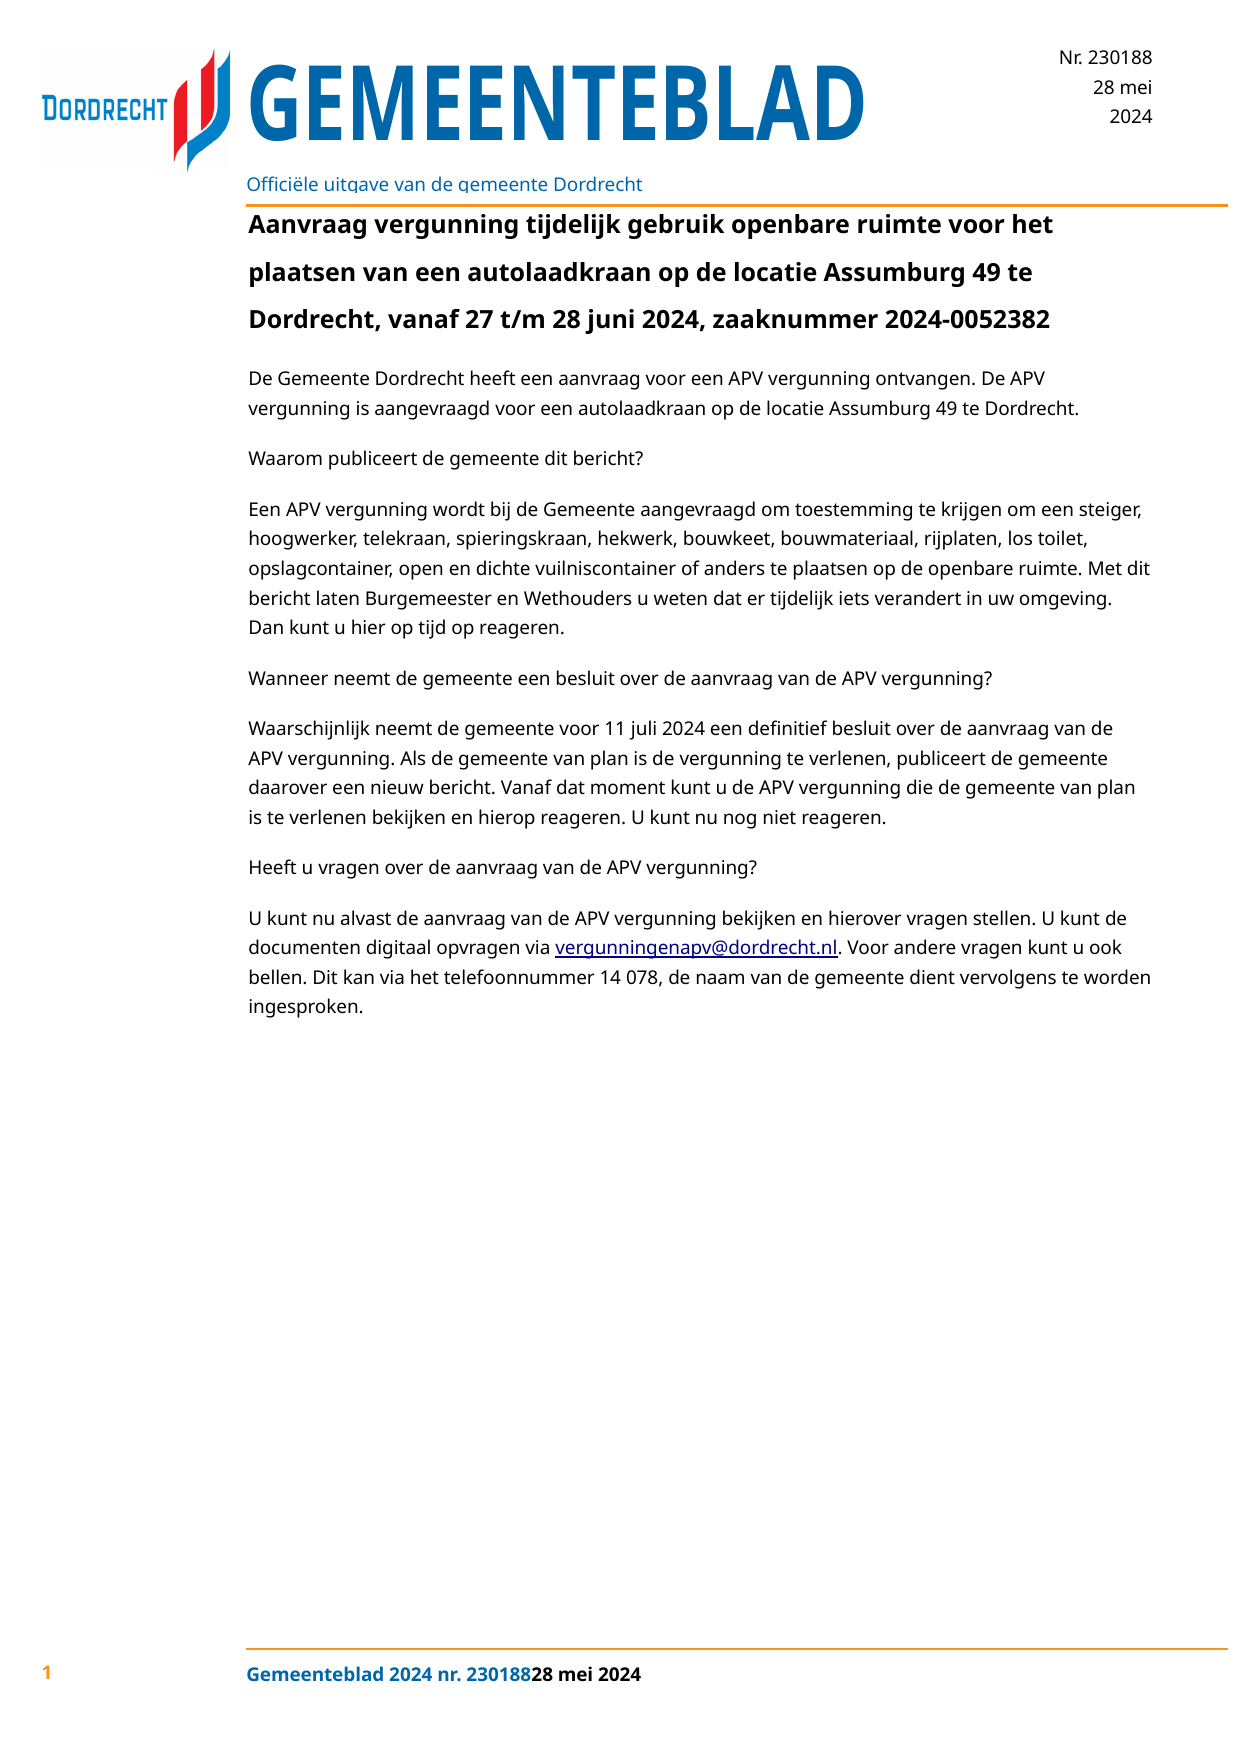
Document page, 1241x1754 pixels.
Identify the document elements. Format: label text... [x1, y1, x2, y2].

text Aanvraag vergunning tijdelijk gebruik openbare ruimte voor het plaatsen van een autolaadkraan op de locatie Assumburg 49 te Dordrecht, vanaf 27 t/m 28 juni 2024, zaaknummer 2024-0052382 [248, 207, 1152, 336]
text Heeft u vragen over de aanvraag van de APV vergunning? [248, 854, 1152, 880]
text U kunt nu alvast de aanvraag van de APV vergunning bekijken en hierover vragen stellen. U kunt de documenten digitaal opvragen via vergunningenapv@dordrecht.nl. Voor andere vragen kunt u ook bellen. Dit kan via het telefoonnummer 14 078, de naam van de gemeente dient vervolgens te worden ingesproken. [248, 905, 1152, 1019]
picture [41, 47, 231, 172]
text De Gemeente Dordrecht heeft een aanvraag voor een APV vergunning ontvangen. De APV vergunning is aangevraagd voor een autolaadkraan op de locatie Assumburg 49 te Dordrecht. [248, 366, 1152, 421]
text Een APV vergunning wordt bij de Gemeente aangevraagd om toestemming te krijgen om een steiger, hoogwerker, telekraan, spieringskraan, hekwerk, bouwkeet, bouwmateriaal, rijplaten, los toilet, opslagcontainer, open en dichte vuilniscontainer of anders te plaatsen op de openbare ruimte. Met dit bericht laten Burgemeester en Wethouders u weten dat er tijdelijk iets verandert in uw omgeving. Dan kunt u hier op tijd op reageren. [248, 496, 1152, 640]
text Wanneer neemt de gemeente een besluit over de aanvraag van de APV vergunning? [248, 665, 1152, 690]
text Waarschijnlijk neemt de gemeente voor 11 juli 2024 een definitief besluit over de aanvraag van de APV vergunning. Als de gemeente van plan is de vergunning te verlenen, publiceert de gemeente daarover een nieuw bericht. Vanaf dat moment kunt u de APV vergunning die de gemeente van plan is te verlenen bekijken en hierop reageren. U kunt nu nog niet reageren. [248, 715, 1152, 829]
text Waarom publiceert de gemeente dit bericht? [248, 446, 1152, 471]
